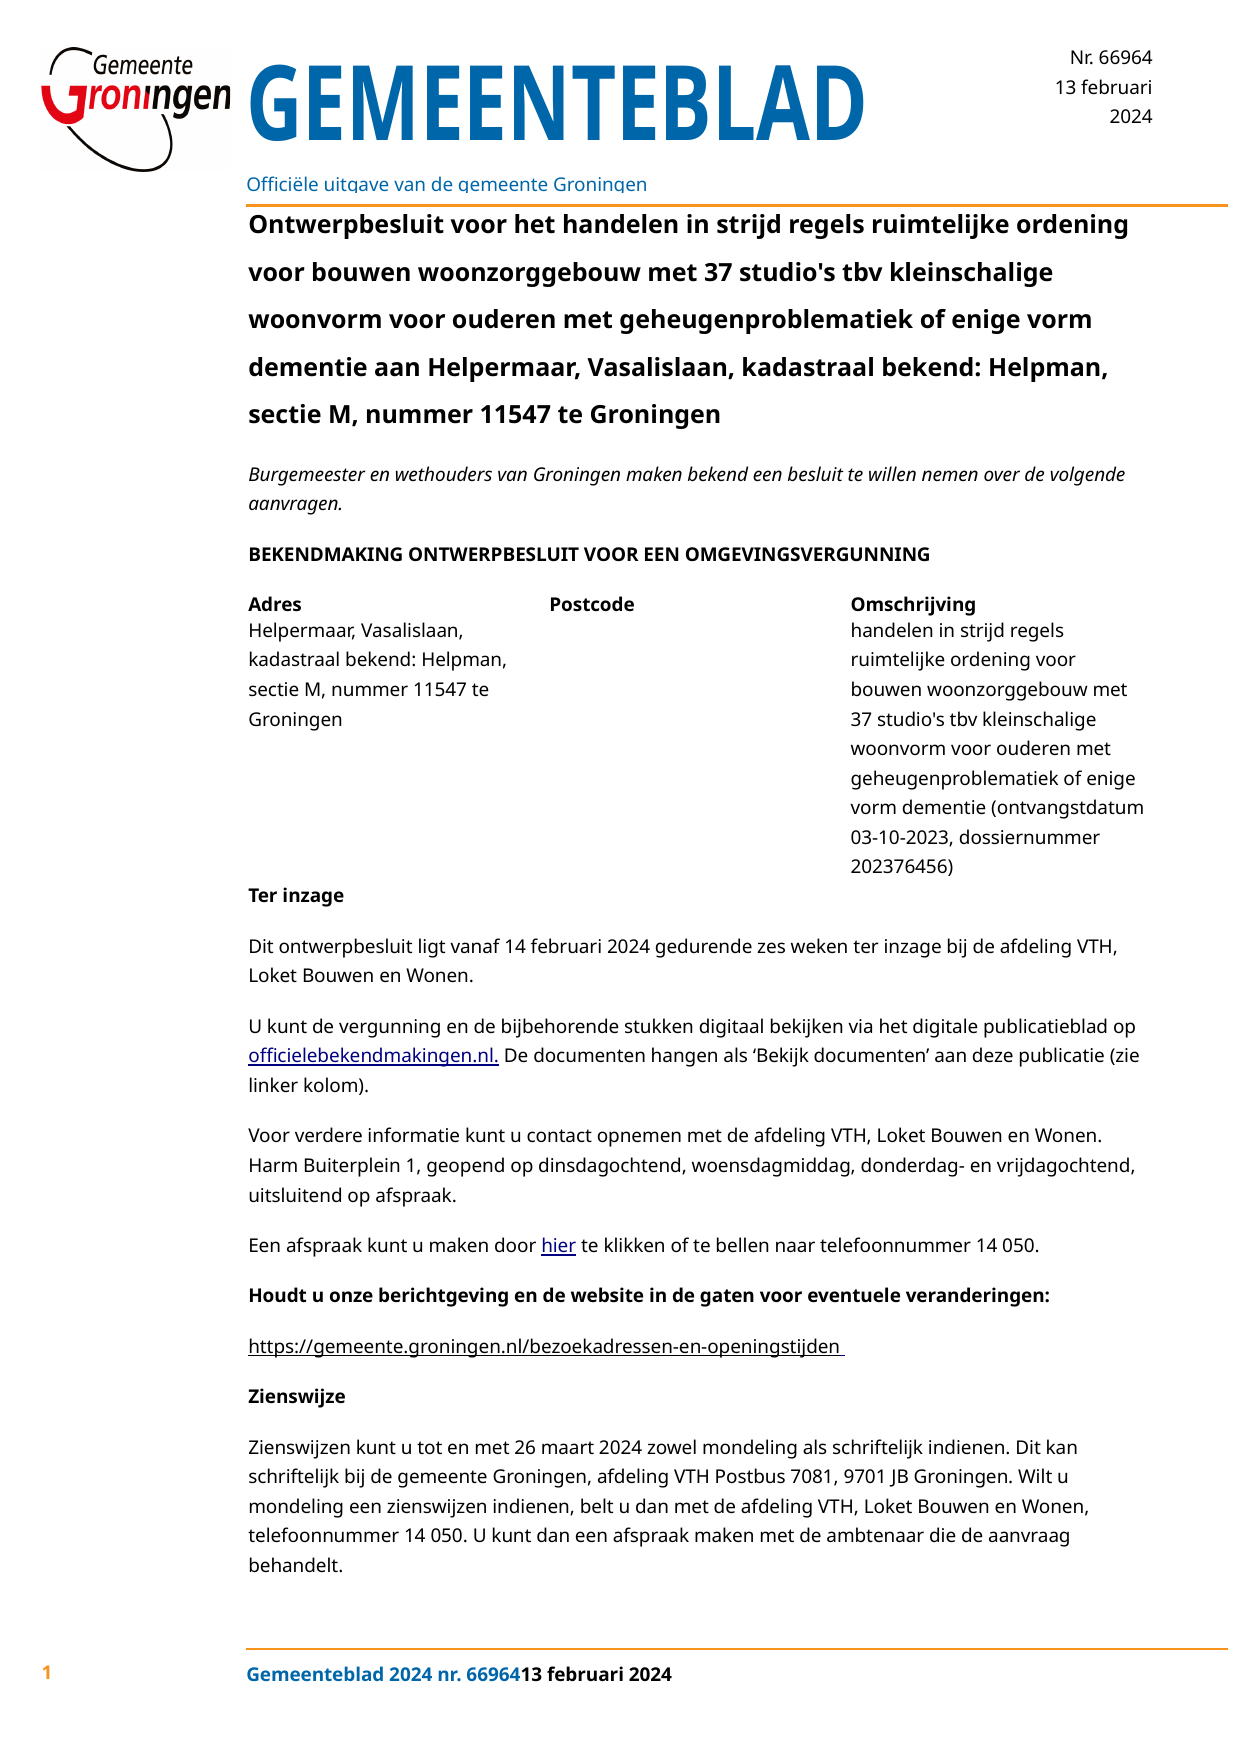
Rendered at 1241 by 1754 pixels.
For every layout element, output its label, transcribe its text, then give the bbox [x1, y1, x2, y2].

text BEKENDMAKING ONTWERPBESLUIT VOOR EEN OMGEVINGSVERGUNNING [248, 541, 1152, 566]
text Burgemeester en wethouders van Groningen maken bekend een besluit te willen nemen over de volgende aanvragen. [248, 461, 1152, 516]
text https://gemeente.groningen.nl/bezoekadressen-en-openingstijden [248, 1333, 1152, 1359]
text Ter inzage [248, 883, 1152, 908]
picture [41, 47, 231, 172]
table_cell [549, 617, 850, 879]
text Een afspraak kunt u maken door hier te klikken of te bellen naar telefoonnummer 14 050. [248, 1232, 1152, 1258]
text Houdt u onze berichtgeving en de website in de gaten voor eventuele veranderingen: [248, 1283, 1152, 1308]
text Zienswijze [248, 1383, 1152, 1409]
text U kunt de vergunning en de bijbehorende stukken digitaal bekijken via het digitale publicatieblad op officielebekendmakingen.nl. De documenten hangen als ‘Bekijk documenten’ aan deze publicatie (zie linker kolom). [248, 1013, 1152, 1098]
text Voor verdere informatie kunt u contact opnemen met de afdeling VTH, Loket Bouwen en Wonen. Harm Buiterplein 1, geopend op dinsdagochtend, woensdagmiddag, donderdag- en vrijdagochtend, uitsluitend op afspraak. [248, 1123, 1152, 1207]
text Zienswijzen kunt u tot en met 26 maart 2024 zowel mondeling als schriftelijk indienen. Dit kan schriftelijk bij de gemeente Groningen, afdeling VTH Postbus 7081, 9701 JB Groningen. Wilt u mondeling een zienswijzen indienen, belt u dan met de afdeling VTH, Loket Bouwen en Wonen, telefoonnummer 14 050. U kunt dan een afspraak maken met de ambtenaar die de aanvraag behandelt. [248, 1434, 1152, 1578]
table_header Postcode [549, 591, 850, 617]
table_header Adres [248, 591, 549, 617]
text Dit ontwerpbesluit ligt vanaf 14 februari 2024 gedurende zes weken ter inzage bij de afdeling VTH, Loket Bouwen en Wonen. [248, 933, 1152, 988]
table_cell handelen in strijd regels ruimtelijke ordening voor bouwen woonzorggebouw met 37 studio's tbv kleinschalige woonvorm voor ouderen met geheugenproblematiek of enige vorm dementie (ontvangstdatum 03-10-2023, dossiernummer 202376456) [850, 617, 1152, 879]
table_header Omschrijving [850, 591, 1152, 617]
text Ontwerpbesluit voor het handelen in strijd regels ruimtelijke ordening voor bouwen woonzorggebouw met 37 studio's tbv kleinschalige woonvorm voor ouderen met geheugenproblematiek of enige vorm dementie aan Helpermaar, Vasalislaan, kadastraal bekend: Helpman, sectie M, nummer 11547 te Groningen [248, 207, 1152, 431]
table_cell Helpermaar, Vasalislaan, kadastraal bekend: Helpman, sectie M, nummer 11547 te Groningen [248, 617, 549, 879]
